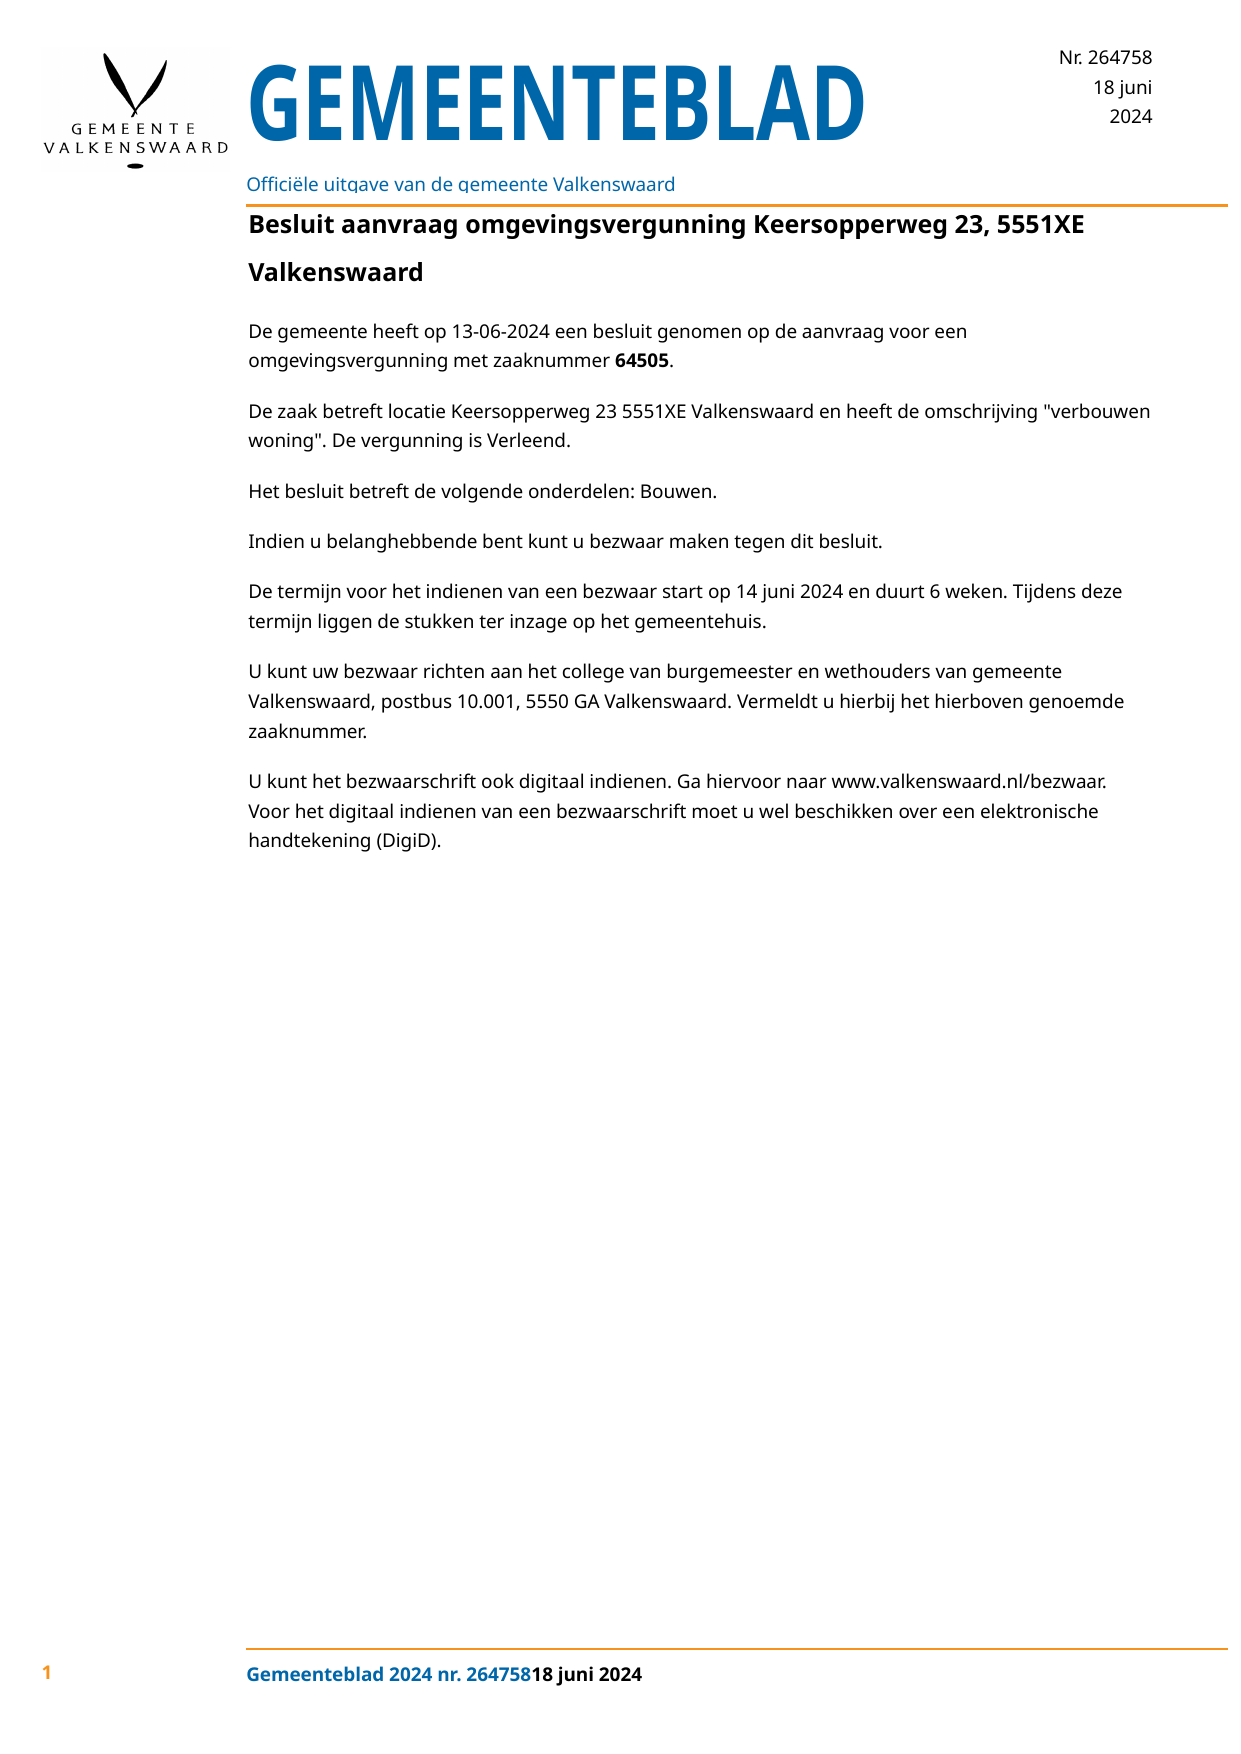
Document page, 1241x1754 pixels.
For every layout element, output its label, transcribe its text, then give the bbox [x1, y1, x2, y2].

text U kunt het bezwaarschrift ook digitaal indienen. Ga hiervoor naar www.valkenswaard.nl/bezwaar. Voor het digitaal indienen van een bezwaarschrift moet u wel beschikken over een elektronische handtekening (DigiD). [248, 768, 1152, 853]
text De termijn voor het indienen van een bezwaar start op 14 juni 2024 en duurt 6 weken. Tijdens deze termijn liggen de stukken ter inzage op het gemeentehuis. [248, 579, 1152, 634]
text U kunt uw bezwaar richten aan het college van burgemeester en wethouders van gemeente Valkenswaard, postbus 10.001, 5550 GA Valkenswaard. Vermeldt u hierbij het hierboven genoemde zaaknummer. [248, 659, 1152, 744]
text Het besluit betreft de volgende onderdelen: Bouwen. [248, 478, 1152, 504]
text Indien u belanghebbende bent kunt u bezwaar maken tegen dit besluit. [248, 528, 1152, 554]
text Besluit aanvraag omgevingsvergunning Keersopperweg 23, 5551XE Valkenswaard [248, 207, 1152, 288]
picture [41, 47, 231, 172]
text De gemeente heeft op 13-06-2024 een besluit genomen op de aanvraag voor een omgevingsvergunning met zaaknummer 64505. [248, 318, 1152, 373]
text De zaak betreft locatie Keersopperweg 23 5551XE Valkenswaard en heeft de omschrijving "verbouwen woning". De vergunning is Verleend. [248, 398, 1152, 453]
